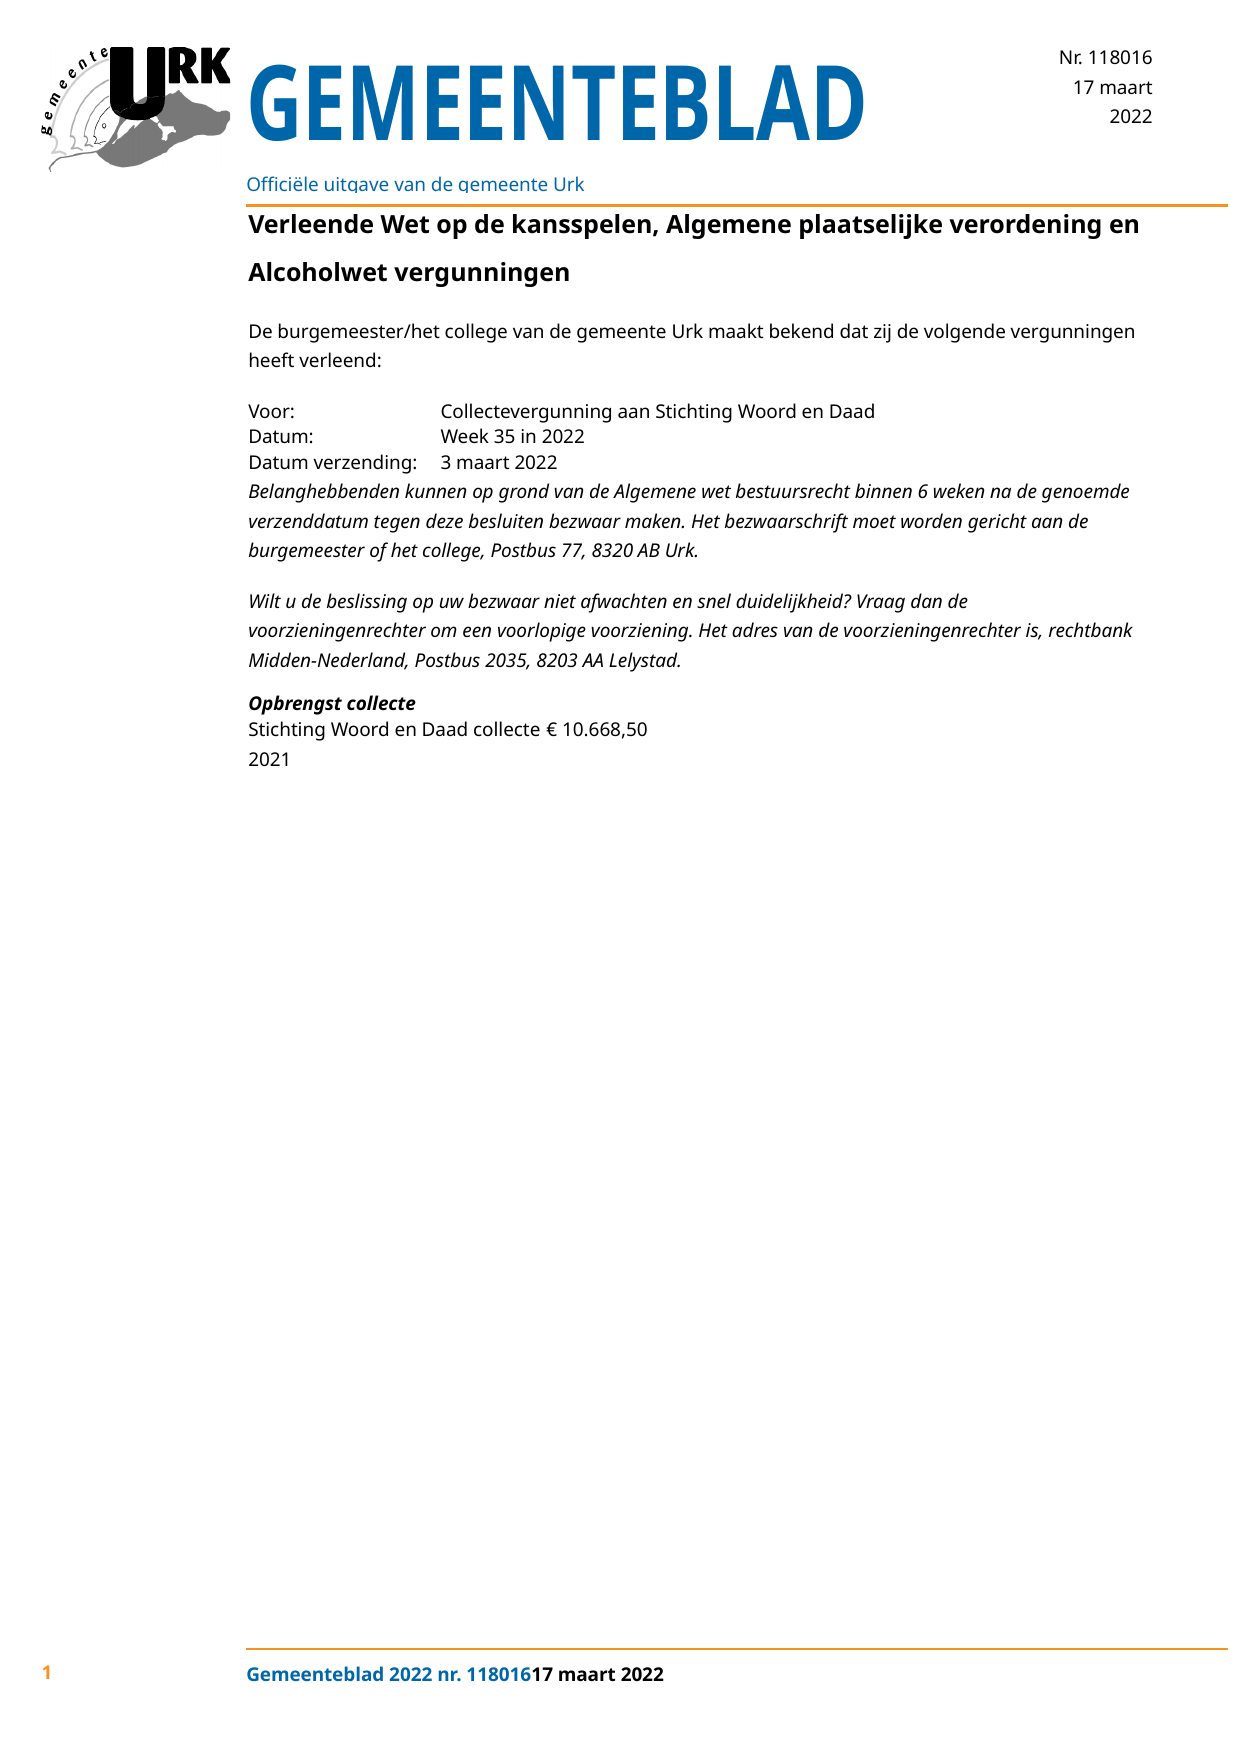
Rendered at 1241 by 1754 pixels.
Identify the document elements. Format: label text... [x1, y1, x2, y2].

table_cell Datum verzending: [248, 450, 440, 475]
table_header Voor: [248, 398, 440, 424]
table_header Collectevergunning aan Stichting Woord en Daad [440, 398, 1152, 424]
text Verleende Wet op de kansspelen, Algemene plaatselijke verordening en Alcoholwet vergunningen [248, 207, 1152, 288]
text Belanghebbenden kunnen op grond van de Algemene wet bestuursrecht binnen 6 weken na de genoemde verzenddatum tegen deze besluiten bezwaar maken. Het bezwaarschrift moet worden gericht aan de burgemeester of het college, Postbus 77, 8320 AB Urk. [248, 478, 1152, 563]
table_cell Week 35 in 2022 [440, 424, 1152, 449]
table_header € 10.668,50 [546, 716, 1152, 771]
table_header Stichting Woord en Daad collecte 2021 [248, 716, 546, 771]
table_cell Datum: [248, 424, 440, 449]
text Opbrengst collecte [248, 690, 1152, 716]
table_cell 3 maart 2022 [440, 450, 1152, 475]
text Wilt u de beslissing op uw bezwaar niet afwachten en snel duidelijkheid? Vraag dan de voorzieningenrechter om een voorlopige voorziening. Het adres van de voorzieningenrechter is, rechtbank Midden-Nederland, Postbus 2035, 8203 AA Lelystad. [248, 588, 1152, 673]
text De burgemeester/het college van de gemeente Urk maakt bekend dat zij de volgende vergunningen heeft verleend: [248, 318, 1152, 373]
picture [41, 47, 231, 172]
